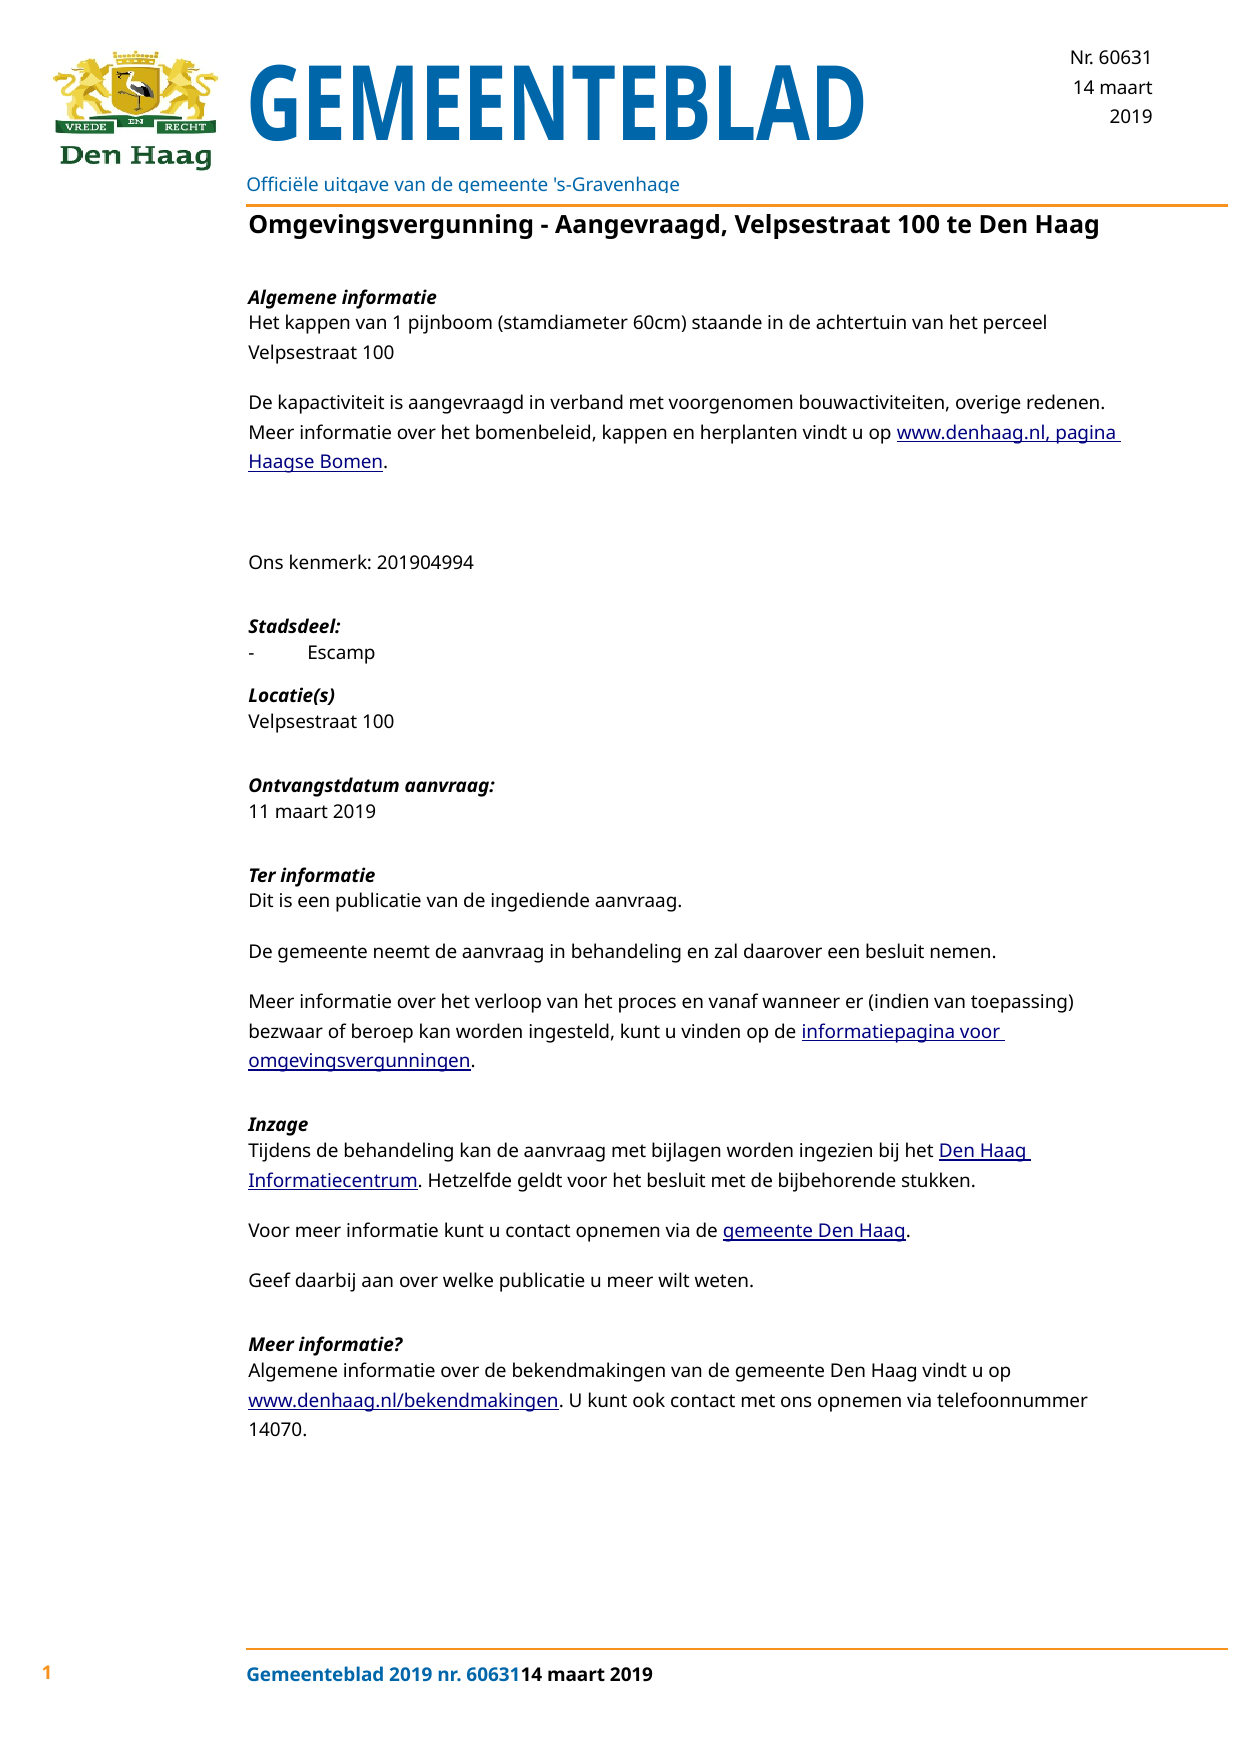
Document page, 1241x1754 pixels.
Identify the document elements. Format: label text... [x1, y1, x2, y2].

text Velpsestraat 100 [248, 708, 1152, 734]
text Algemene informatie over de bekendmakingen van de gemeente Den Haag vindt u op www.denhaag.nl/bekendmakingen. U kunt ook contact met ons opnemen via telefoonnummer 14070. [248, 1357, 1152, 1442]
text Ons kenmerk: 201904994 [248, 549, 1152, 575]
text Omgevingsvergunning - Aangevraagd, Velpsestraat 100 te Den Haag [248, 207, 1152, 241]
list Escamp [248, 639, 1152, 665]
text De kapactiviteit is aangevraagd in verband met voorgenomen bouwactiviteiten, overige redenen. Meer informatie over het bomenbeleid, kappen en herplanten vindt u op www.denhaag.nl, pagina Haagse Bomen. [248, 389, 1152, 474]
picture [41, 47, 231, 172]
text Ter informatie [248, 862, 1152, 887]
text Meer informatie over het verloop van het proces en vanaf wanneer er (indien van toepassing) bezwaar of beroep kan worden ingesteld, kunt u vinden op de informatiepagina voor omgevingsvergunningen. [248, 988, 1152, 1073]
text Stadsdeel: [248, 613, 1152, 639]
text Voor meer informatie kunt u contact opnemen via de gemeente Den Haag. [248, 1217, 1152, 1243]
text Meer informatie? [248, 1332, 1152, 1357]
text 11 maart 2019 [248, 798, 1152, 823]
text Ontvangstdatum aanvraag: [248, 772, 1152, 798]
text Tijdens de behandeling kan de aanvraag met bijlagen worden ingezien bij het Den Haag Informatiecentrum. Hetzelfde geldt voor het besluit met de bijbehorende stukken. [248, 1137, 1152, 1192]
text De gemeente neemt de aanvraag in behandeling en zal daarover een besluit nemen. [248, 938, 1152, 964]
text Het kappen van 1 pijnboom (stamdiameter 60cm) staande in de achtertuin van het perceel Velpsestraat 100 [248, 309, 1152, 365]
text Algemene informatie [248, 284, 1152, 309]
text Geef daarbij aan over welke publicatie u meer wilt weten. [248, 1268, 1152, 1293]
text Locatie(s) [248, 682, 1152, 708]
text Inzage [248, 1111, 1152, 1137]
text Dit is een publicatie van de ingediende aanvraag. [248, 887, 1152, 913]
